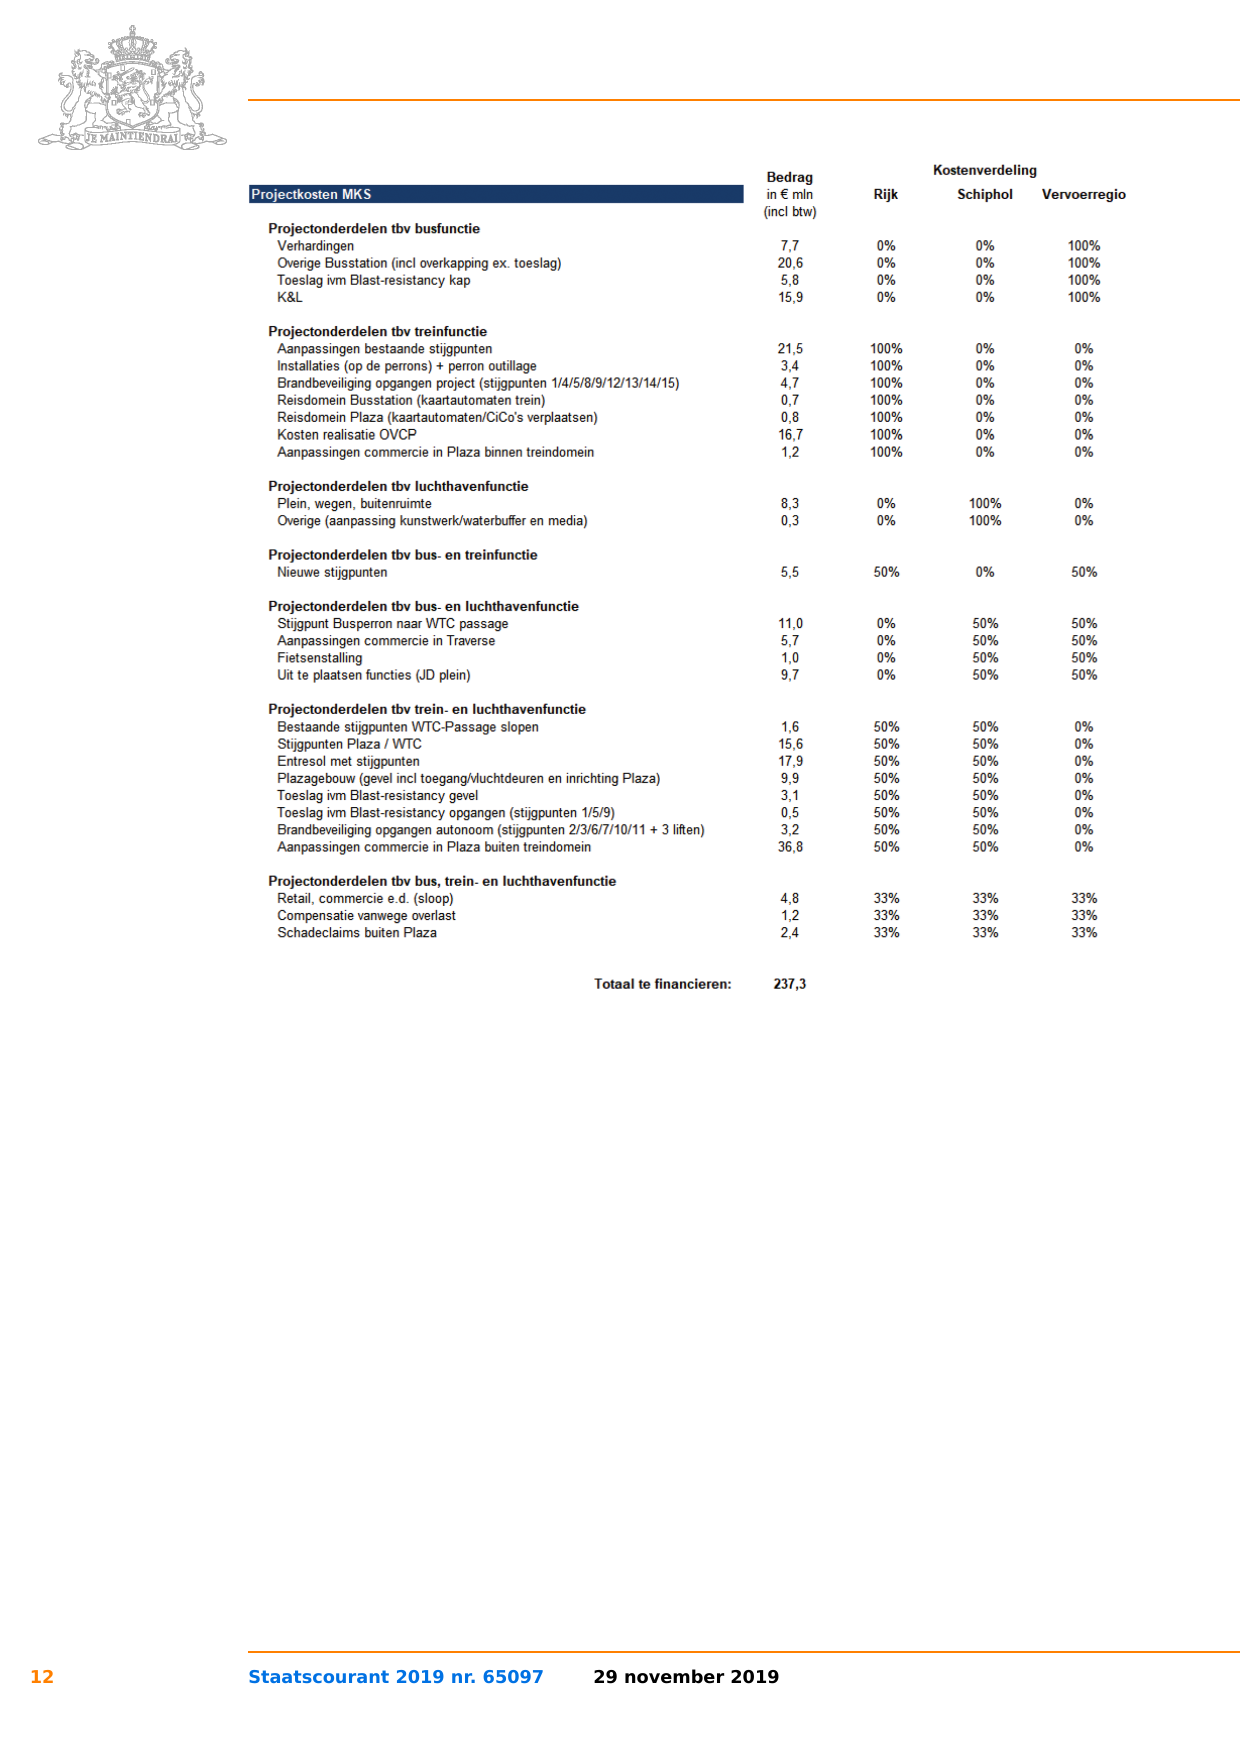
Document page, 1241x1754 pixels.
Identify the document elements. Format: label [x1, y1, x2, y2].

picture [38, 25, 227, 150]
picture [248, 155, 1134, 994]
